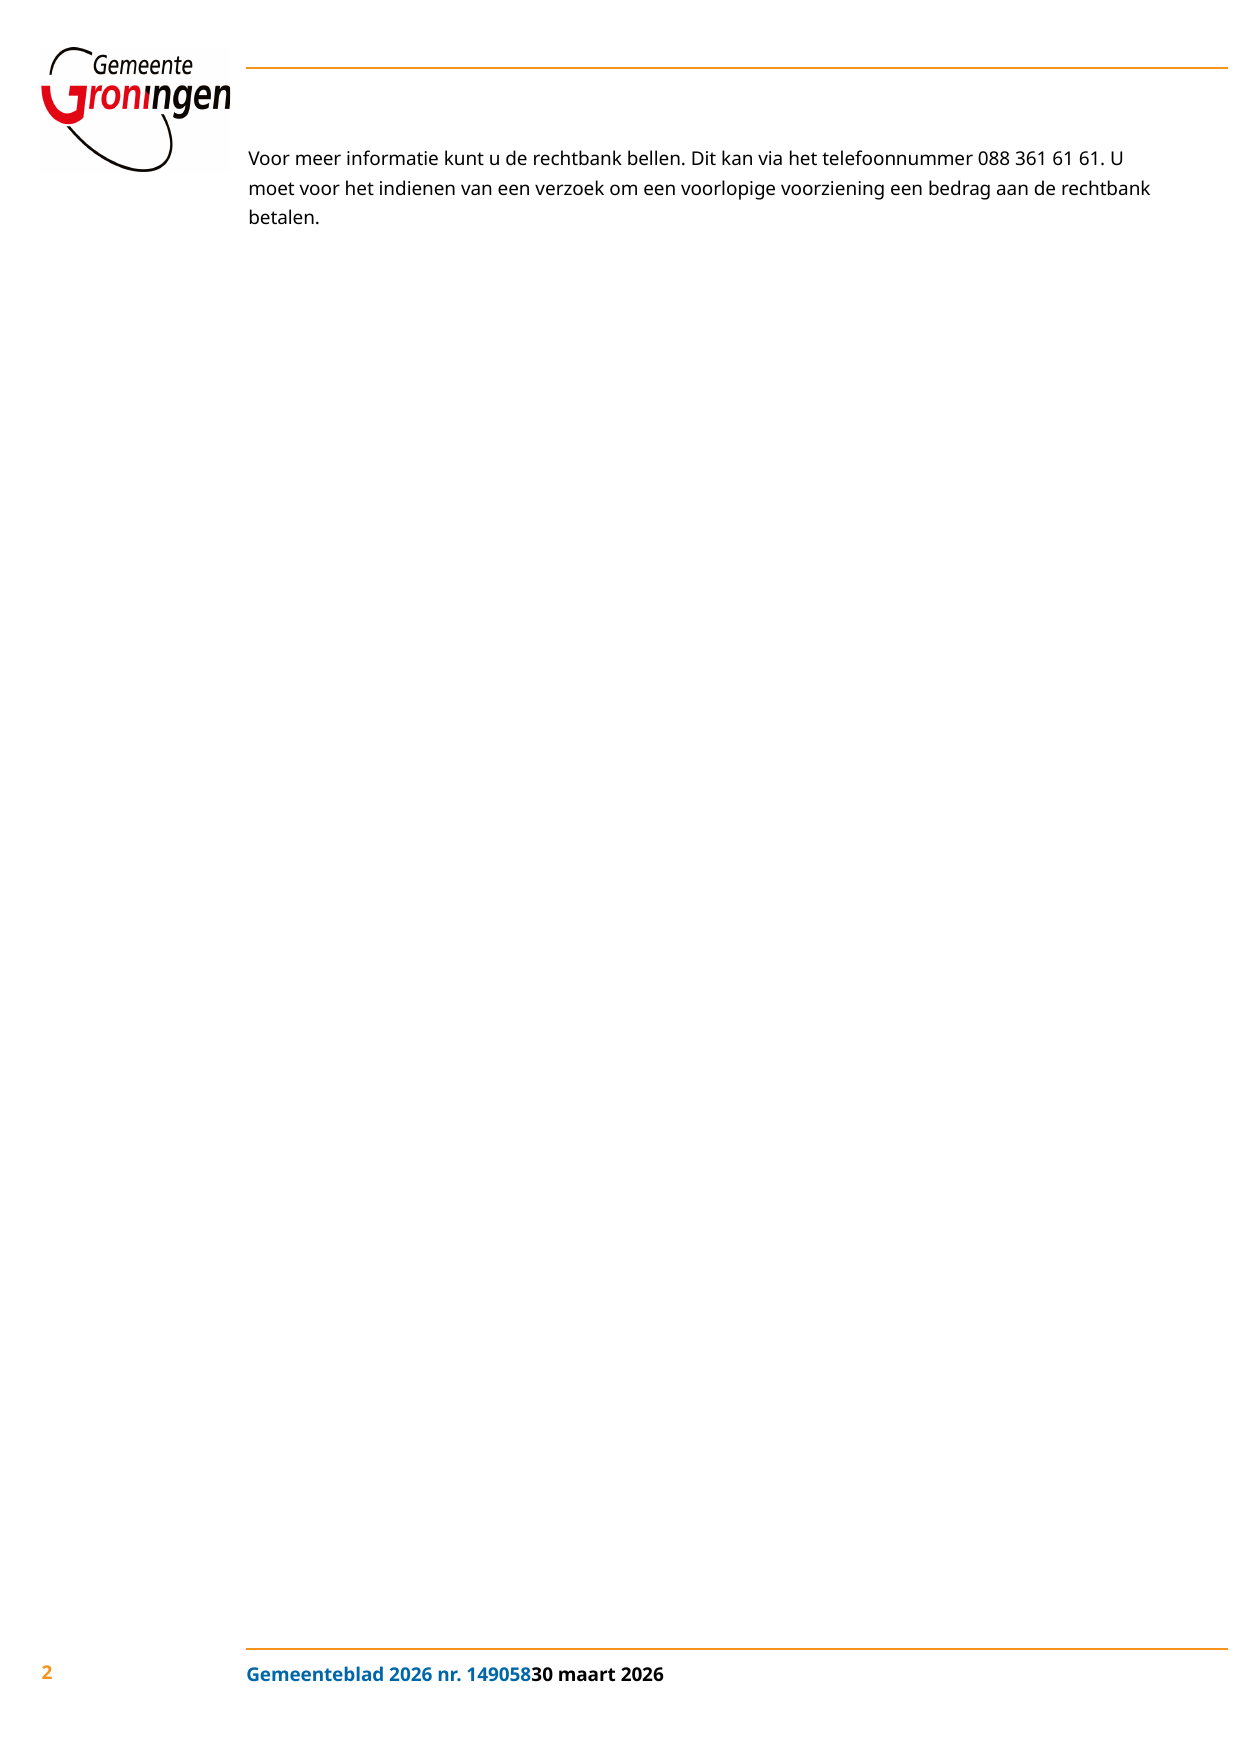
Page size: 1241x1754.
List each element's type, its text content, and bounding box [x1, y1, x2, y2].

picture [41, 47, 231, 172]
text Voor meer informatie kunt u de rechtbank bellen. Dit kan via het telefoonnummer 088 361 61 61. U moet voor het indienen van een verzoek om een voorlopige voorziening een bedrag aan de rechtbank betalen. [248, 145, 1152, 230]
